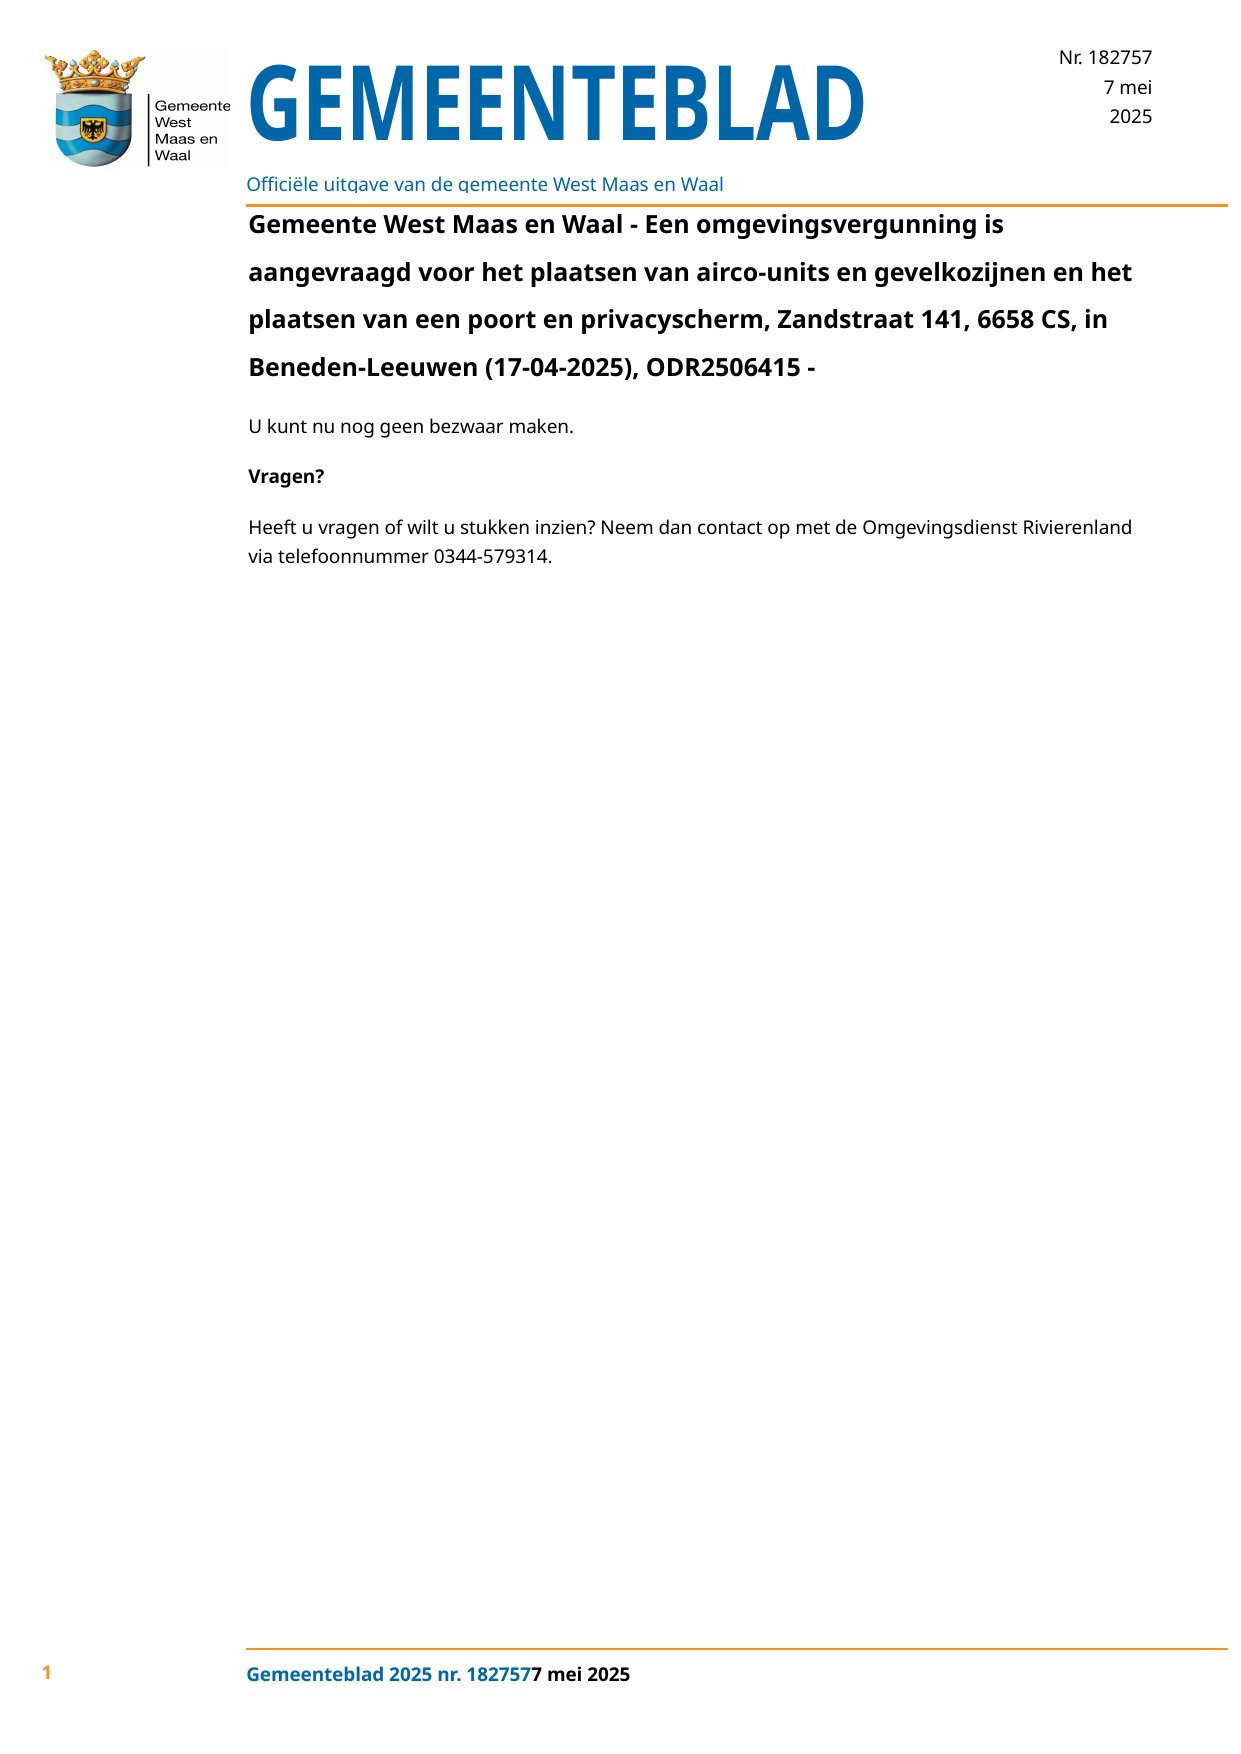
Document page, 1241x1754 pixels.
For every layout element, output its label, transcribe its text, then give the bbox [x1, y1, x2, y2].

text U kunt nu nog geen bezwaar maken. [248, 413, 1152, 439]
text Gemeente West Maas en Waal - Een omgevingsvergunning is aangevraagd voor het plaatsen van airco-units en gevelkozijnen en het plaatsen van een poort en privacyscherm, Zandstraat 141, 6658 CS, in Beneden-Leeuwen (17-04-2025), ODR2506415 - [248, 207, 1152, 384]
text Heeft u vragen of wilt u stukken inzien? Neem dan contact op met de Omgevingsdienst Rivierenland via telefoonnummer 0344-579314. [248, 514, 1152, 569]
text Vragen? [248, 463, 1152, 489]
picture [41, 47, 231, 172]
